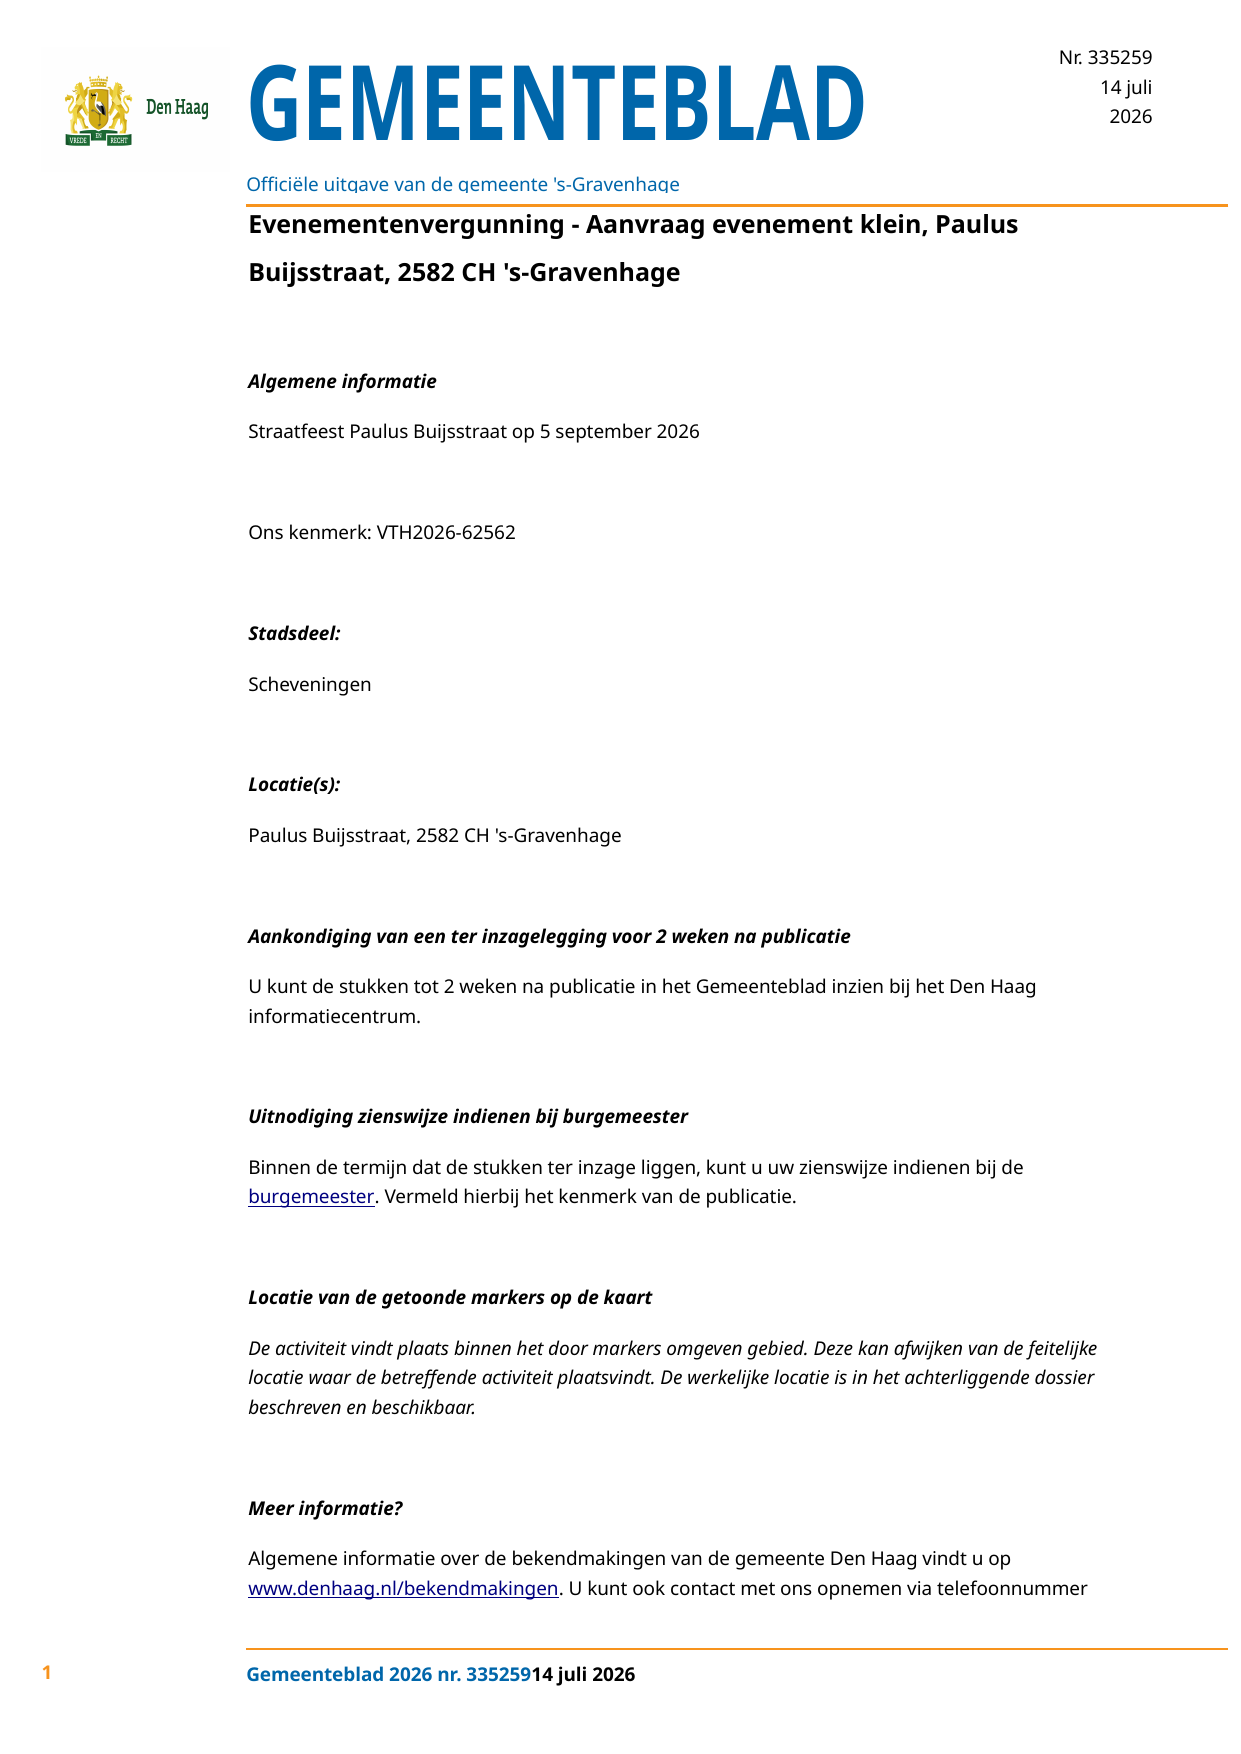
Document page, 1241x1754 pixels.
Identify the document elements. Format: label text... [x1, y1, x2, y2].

text Algemene informatie over de bekendmakingen van de gemeente Den Haag vindt u op www.denhaag.nl/bekendmakingen. U kunt ook contact met ons opnemen via telefoonnummer [248, 1545, 1152, 1601]
picture [41, 47, 231, 172]
text Aankondiging van een ter inzagelegging voor 2 weken na publicatie [248, 923, 1152, 949]
text Evenementenvergunning - Aanvraag evenement klein, Paulus Buijsstraat, 2582 CH 's-Gravenhage [248, 207, 1152, 288]
text Paulus Buijsstraat, 2582 CH 's-Gravenhage [248, 822, 1152, 848]
text Meer informatie? [248, 1495, 1152, 1521]
text Locatie van de getoonde markers op de kaart [248, 1284, 1152, 1310]
text Locatie(s): [248, 772, 1152, 797]
text Straatfeest Paulus Buijsstraat op 5 september 2026 [248, 419, 1152, 444]
text Binnen de termijn dat de stukken ter inzage liggen, kunt u uw zienswijze indienen bij de burgemeester. Vermeld hierbij het kenmerk van de publicatie. [248, 1154, 1152, 1209]
text Ons kenmerk: VTH2026-62562 [248, 519, 1152, 545]
text U kunt de stukken tot 2 weken na publicatie in het Gemeenteblad inzien bij het Den Haag informatiecentrum. [248, 973, 1152, 1029]
text Uitnodiging zienswijze indienen bij burgemeester [248, 1104, 1152, 1129]
text Stadsdeel: [248, 620, 1152, 646]
text De activiteit vindt plaats binnen het door markers omgeven gebied. Deze kan afwijken van de feitelijke locatie waar de betreffende activiteit plaatsvindt. De werkelijke locatie is in het achterliggende dossier beschreven en beschikbaar. [248, 1335, 1152, 1420]
text Algemene informatie [248, 368, 1152, 394]
text Scheveningen [248, 671, 1152, 697]
